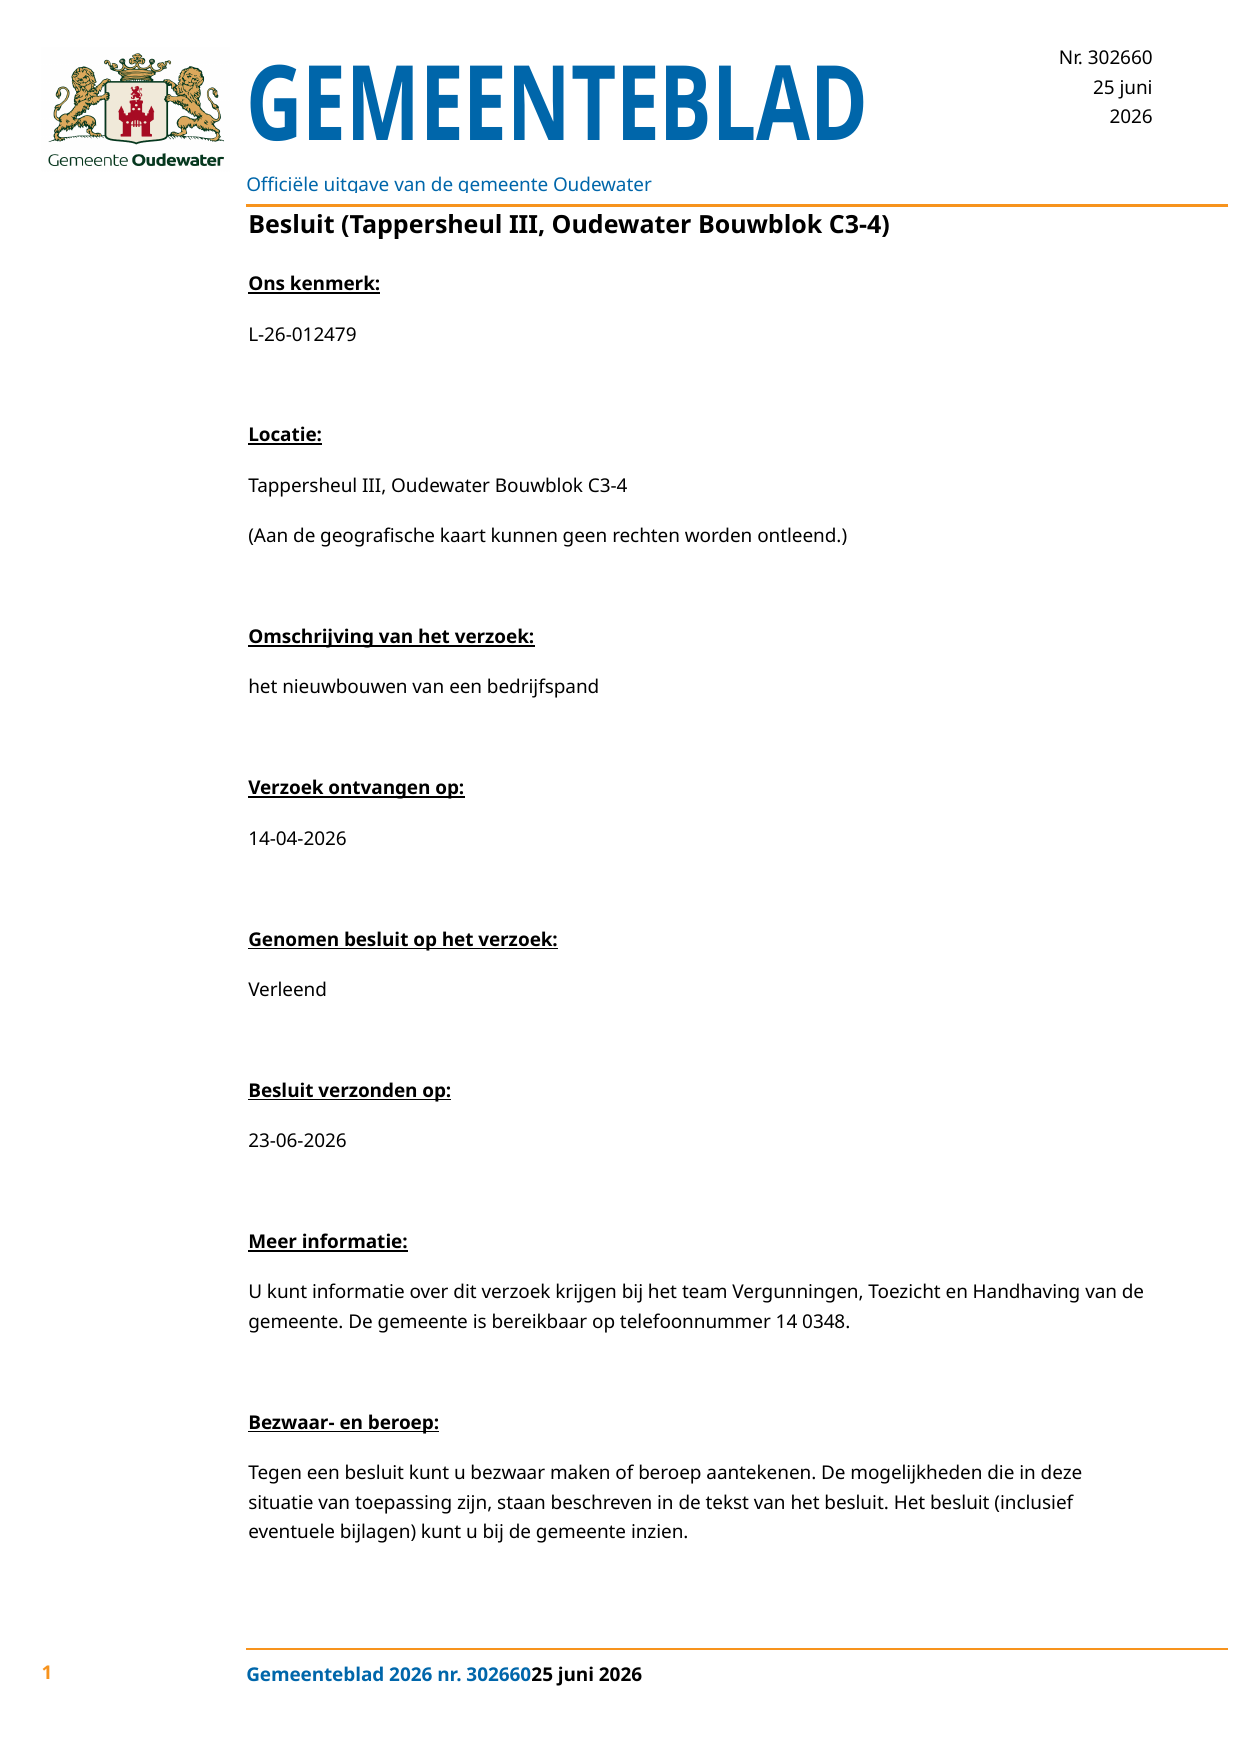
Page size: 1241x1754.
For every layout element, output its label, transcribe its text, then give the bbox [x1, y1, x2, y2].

text Tappersheul III, Oudewater Bouwblok C3-4 [248, 472, 1152, 498]
text L-26-012479 [248, 321, 1152, 346]
text Verleend [248, 976, 1152, 1002]
text U kunt informatie over dit verzoek krijgen bij het team Vergunningen, Toezicht en Handhaving van de gemeente. De gemeente is bereikbaar op telefoonnummer 14 0348. [248, 1279, 1152, 1334]
text Bezwaar- en beroep: [248, 1409, 1152, 1435]
text Ons kenmerk: [248, 270, 1152, 296]
text Omschrijving van het verzoek: [248, 623, 1152, 649]
picture [41, 47, 231, 172]
text Locatie: [248, 422, 1152, 447]
text Besluit (Tappersheul III, Oudewater Bouwblok C3-4) [248, 207, 1152, 241]
text 14-04-2026 [248, 825, 1152, 851]
text Meer informatie: [248, 1228, 1152, 1254]
text (Aan de geografische kaart kunnen geen rechten worden ontleend.) [248, 522, 1152, 548]
text Besluit verzonden op: [248, 1077, 1152, 1103]
text 23-06-2026 [248, 1127, 1152, 1153]
text Tegen een besluit kunt u bezwaar maken of beroep aantekenen. De mogelijkheden die in deze situatie van toepassing zijn, staan beschreven in de tekst van het besluit. Het besluit (inclusief eventuele bijlagen) kunt u bij de gemeente inzien. [248, 1459, 1152, 1544]
text Verzoek ontvangen op: [248, 774, 1152, 800]
text het nieuwbouwen van een bedrijfspand [248, 674, 1152, 699]
text Genomen besluit op het verzoek: [248, 926, 1152, 951]
